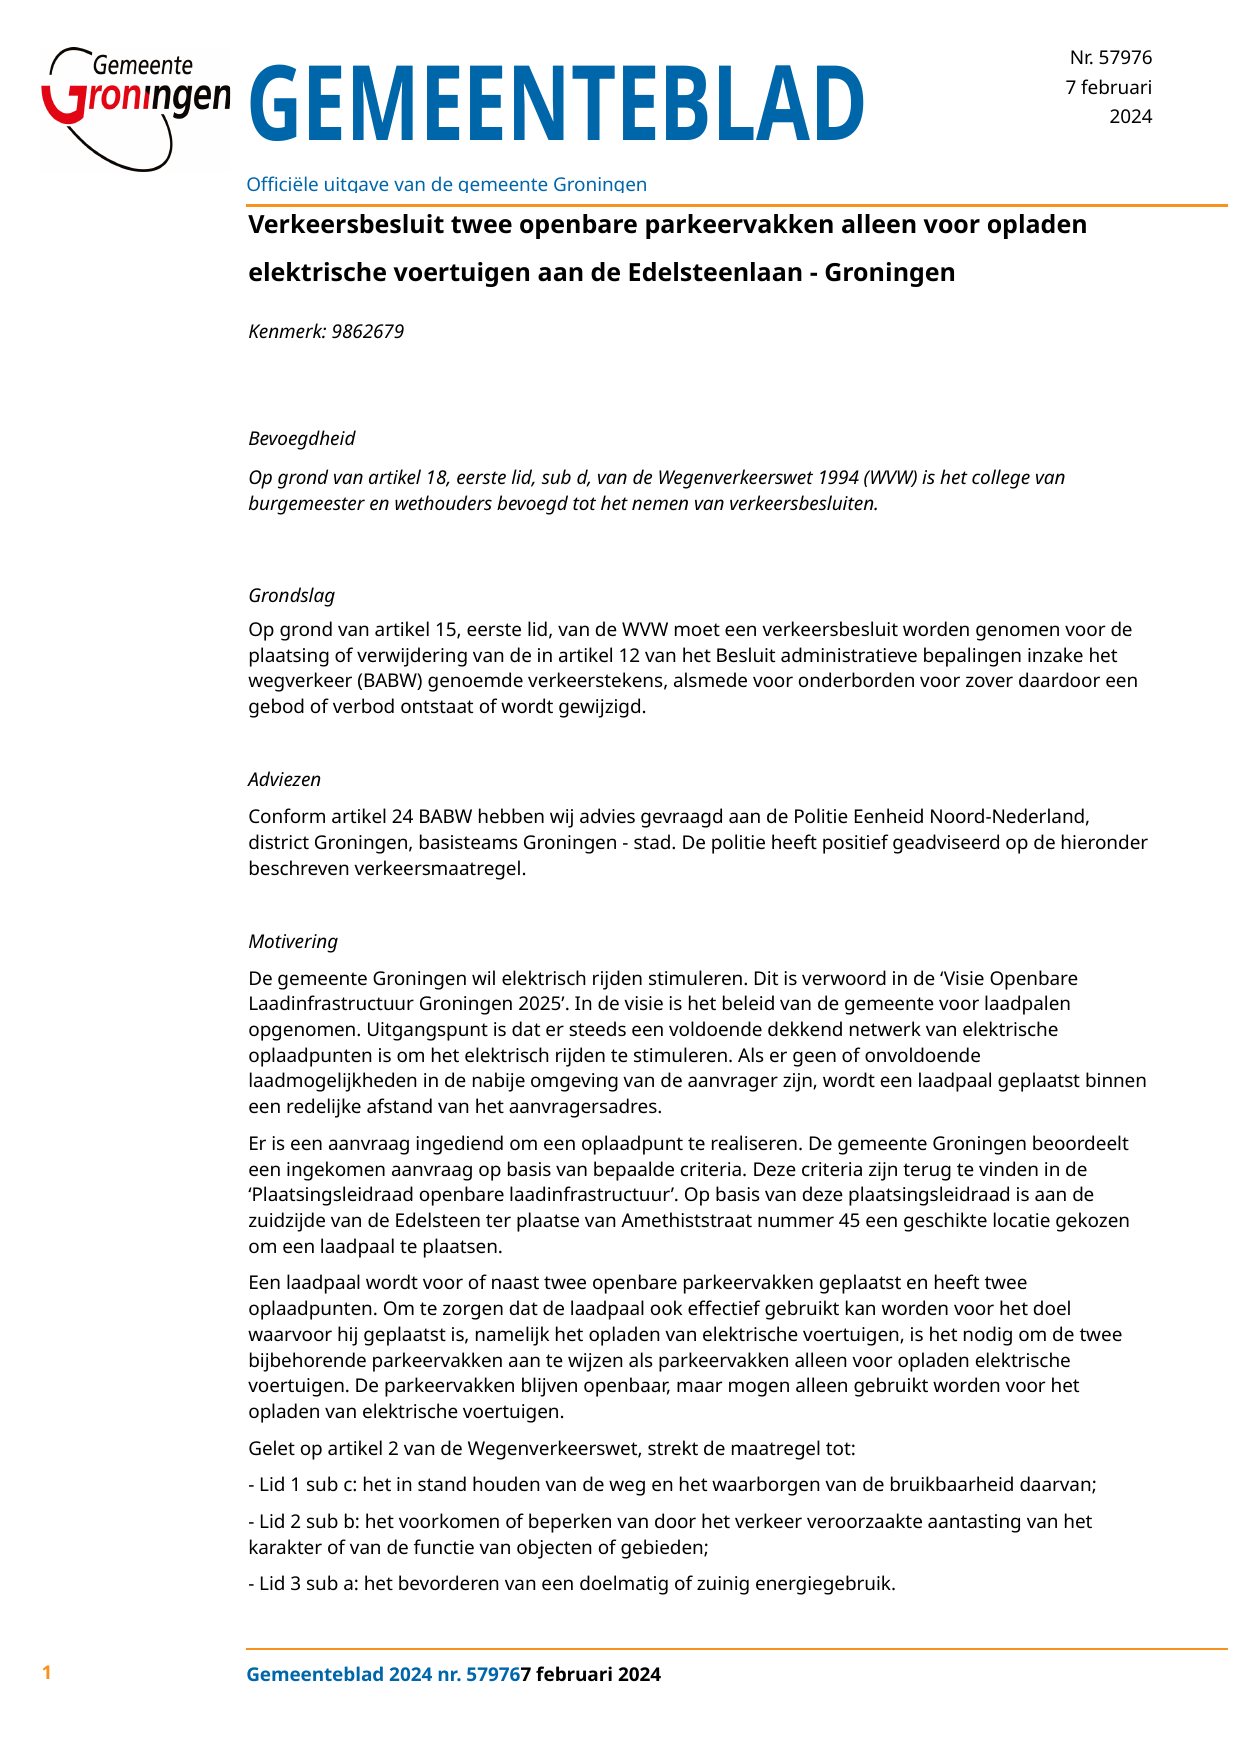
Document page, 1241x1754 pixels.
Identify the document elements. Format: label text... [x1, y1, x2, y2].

text Op grond van artikel 15, eerste lid, van de WVW moet een verkeersbesluit worden genomen voor de plaatsing of verwijdering van de in artikel 12 van het Besluit administratieve bepalingen inzake het wegverkeer (BABW) genoemde verkeerstekens, alsmede voor onderborden voor zover daardoor een gebod of verbod ontstaat of wordt gewijzigd. [248, 616, 1152, 719]
text Grondslag [248, 582, 1152, 608]
text Bevoegdheid [248, 425, 1152, 451]
text Gelet op artikel 2 van de Wegenverkeerswet, strekt de maatregel tot: [248, 1435, 1152, 1461]
text Kenmerk: 9862679 [248, 318, 1152, 344]
text De gemeente Groningen wil elektrisch rijden stimuleren. Dit is verwoord in de ‘Visie Openbare Laadinfrastructuur Groningen 2025’. In de visie is het beleid van de gemeente voor laadpalen opgenomen. Uitgangspunt is dat er steeds een voldoende dekkend netwerk van elektrische oplaadpunten is om het elektrisch rijden te stimuleren. Als er geen of onvoldoende laadmogelijkheden in de nabije omgeving van de aanvrager zijn, wordt een laadpaal geplaatst binnen een redelijke afstand van het aanvragersadres. [248, 965, 1152, 1119]
text Er is een aanvraag ingediend om een oplaadpunt te realiseren. De gemeente Groningen beoordeelt een ingekomen aanvraag op basis van bepaalde criteria. Deze criteria zijn terug te vinden in de ‘Plaatsingsleidraad openbare laadinfrastructuur’. Op basis van deze plaatsingsleidraad is aan de zuidzijde van de Edelsteen ter plaatse van Amethiststraat nummer 45 een geschikte locatie gekozen om een laadpaal te plaatsen. [248, 1130, 1152, 1259]
text Op grond van artikel 18, eerste lid, sub d, van de Wegenverkeerswet 1994 (WVW) is het college van burgemeester en wethouders bevoegd tot het nemen van verkeersbesluiten. [248, 464, 1152, 516]
picture [41, 47, 231, 172]
text - Lid 1 sub c: het in stand houden van de weg en het waarborgen van de bruikbaarheid daarvan; [248, 1472, 1152, 1497]
text - Lid 3 sub a: het bevorderen van een doelmatig of zuinig energiegebruik. [248, 1571, 1152, 1596]
text Conform artikel 24 BABW hebben wij advies gevraagd aan de Politie Eenheid Noord-Nederland, district Groningen, basisteams Groningen - stad. De politie heeft positief geadviseerd op de hieronder beschreven verkeersmaatregel. [248, 803, 1152, 880]
text Motivering [248, 928, 1152, 954]
text Verkeersbesluit twee openbare parkeervakken alleen voor opladen elektrische voertuigen aan de Edelsteenlaan - Groningen [248, 207, 1152, 288]
text - Lid 2 sub b: het voorkomen of beperken van door het verkeer veroorzaakte aantasting van het karakter of van de functie van objecten of gebieden; [248, 1508, 1152, 1560]
text Adviezen [248, 767, 1152, 792]
text Een laadpaal wordt voor of naast twee openbare parkeervakken geplaatst en heeft twee oplaadpunten. Om te zorgen dat de laadpaal ook effectief gebruikt kan worden voor het doel waarvoor hij geplaatst is, namelijk het opladen van elektrische voertuigen, is het nodig om de twee bijbehorende parkeervakken aan te wijzen als parkeervakken alleen voor opladen elektrische voertuigen. De parkeervakken blijven openbaar, maar mogen alleen gebruikt worden voor het opladen van elektrische voertuigen. [248, 1269, 1152, 1424]
